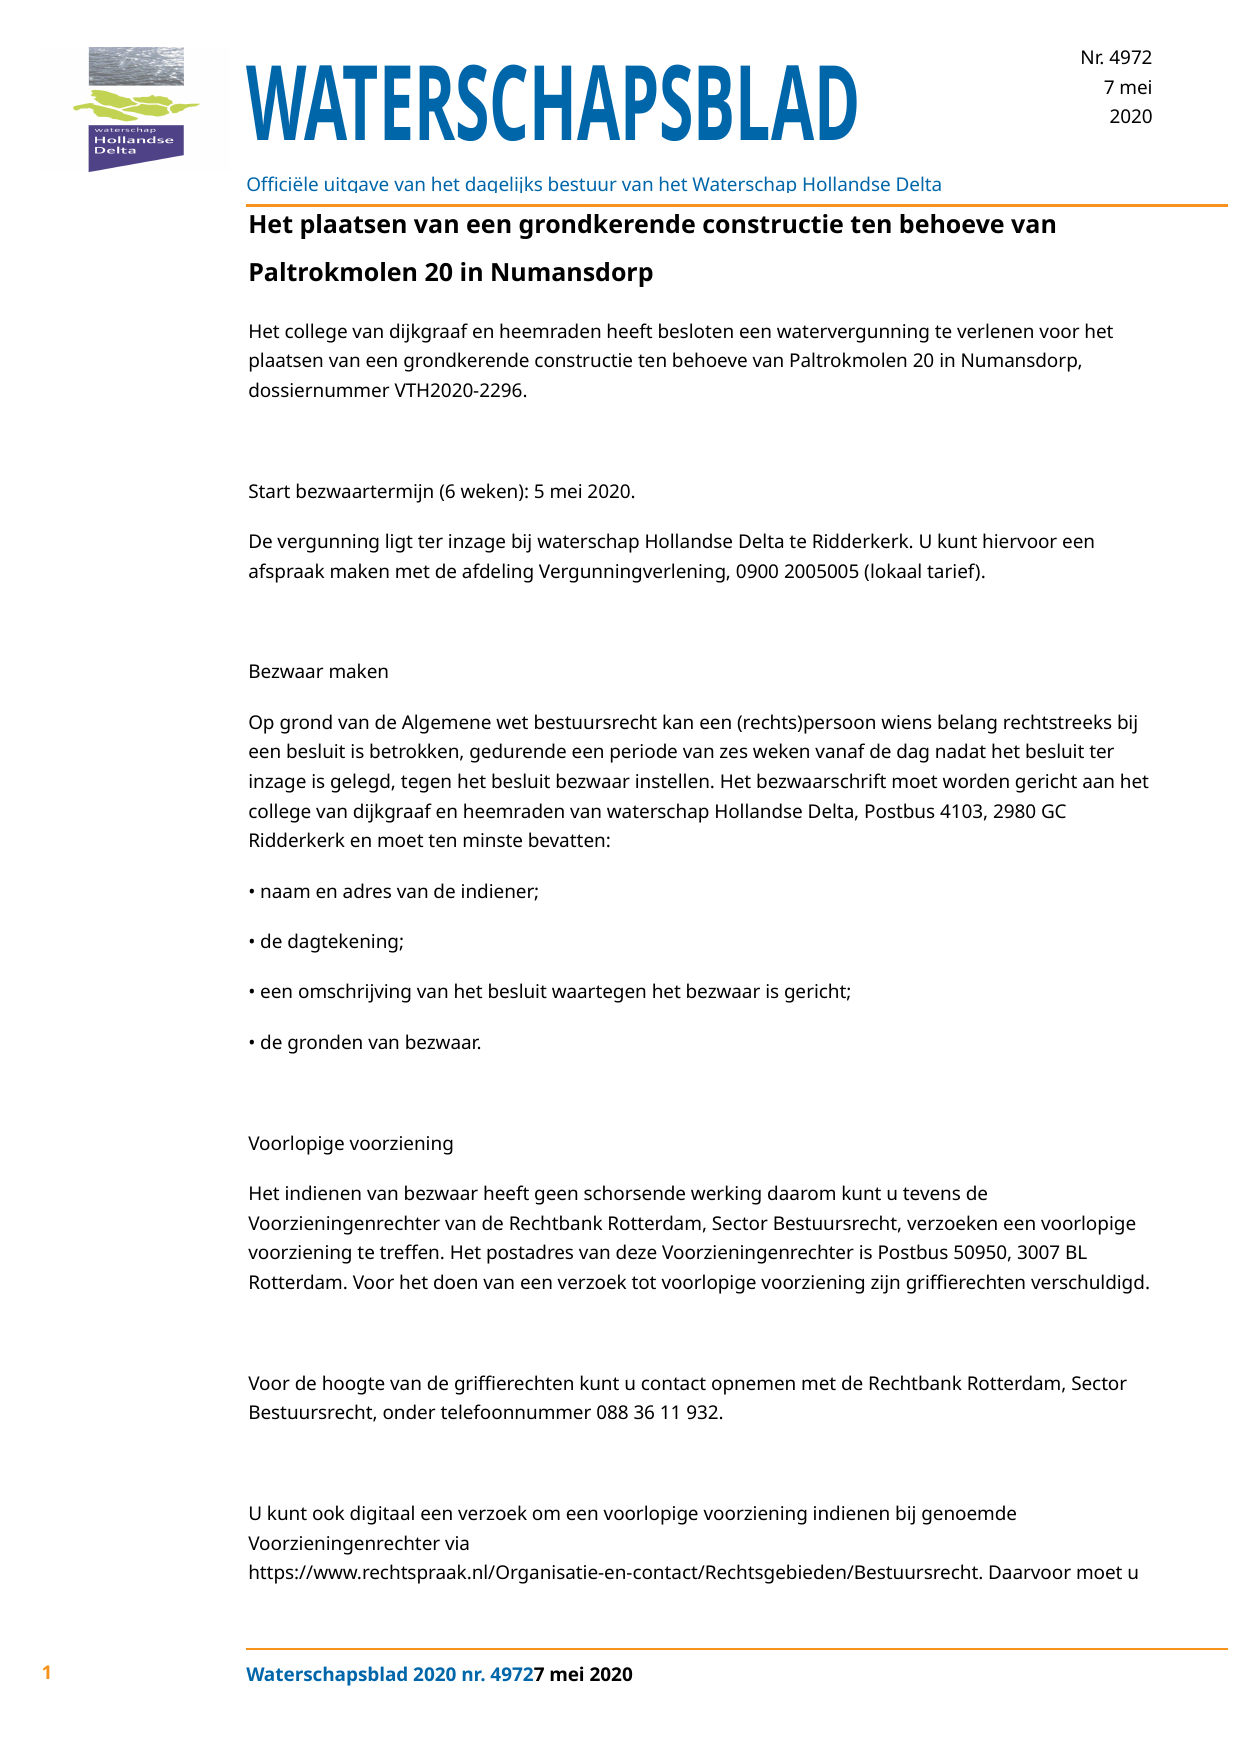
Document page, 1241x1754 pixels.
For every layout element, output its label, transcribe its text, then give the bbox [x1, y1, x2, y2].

text • de dagtekening; [248, 928, 1152, 954]
text Start bezwaartermijn (6 weken): 5 mei 2020. [248, 478, 1152, 504]
text Het plaatsen van een grondkerende constructie ten behoeve van Paltrokmolen 20 in Numansdorp [248, 207, 1152, 288]
text Voor de hoogte van de griffierechten kunt u contact opnemen met de Rechtbank Rotterdam, Sector Bestuursrecht, onder telefoonnummer 088 36 11 932. [248, 1370, 1152, 1425]
text • een omschrijving van het besluit waartegen het bezwaar is gericht; [248, 979, 1152, 1004]
text • naam en adres van de indiener; [248, 878, 1152, 904]
text Het college van dijkgraaf en heemraden heeft besloten een watervergunning te verlenen voor het plaatsen van een grondkerende constructie ten behoeve van Paltrokmolen 20 in Numansdorp, dossiernummer VTH2020-2296. [248, 318, 1152, 403]
text Het indienen van bezwaar heeft geen schorsende werking daarom kunt u tevens de Voorzieningenrechter van de Rechtbank Rotterdam, Sector Bestuursrecht, verzoeken een voorlopige voorziening te treffen. Het postadres van deze Voorzieningenrechter is Postbus 50950, 3007 BL Rotterdam. Voor het doen van een verzoek tot voorlopige voorziening zijn griffierechten verschuldigd. [248, 1180, 1152, 1295]
picture [41, 47, 231, 172]
text U kunt ook digitaal een verzoek om een voorlopige voorziening indienen bij genoemde Voorzieningenrechter via https://www.rechtspraak.nl/Organisatie-en-contact/Rechtsgebieden/Bestuursrecht. Daarvoor moet u [248, 1500, 1152, 1585]
text Op grond van de Algemene wet bestuursrecht kan een (rechts)persoon wiens belang rechtstreeks bij een besluit is betrokken, gedurende een periode van zes weken vanaf de dag nadat het besluit ter inzage is gelegd, tegen het besluit bezwaar instellen. Het bezwaarschrift moet worden gericht aan het college van dijkgraaf en heemraden van waterschap Hollandse Delta, Postbus 4103, 2980 GC Ridderkerk en moet ten minste bevatten: [248, 709, 1152, 853]
text Bezwaar maken [248, 659, 1152, 684]
text • de gronden van bezwaar. [248, 1029, 1152, 1055]
text De vergunning ligt ter inzage bij waterschap Hollandse Delta te Ridderkerk. U kunt hiervoor een afspraak maken met de afdeling Vergunningverlening, 0900 2005005 (lokaal tarief). [248, 528, 1152, 584]
text Voorlopige voorziening [248, 1130, 1152, 1156]
